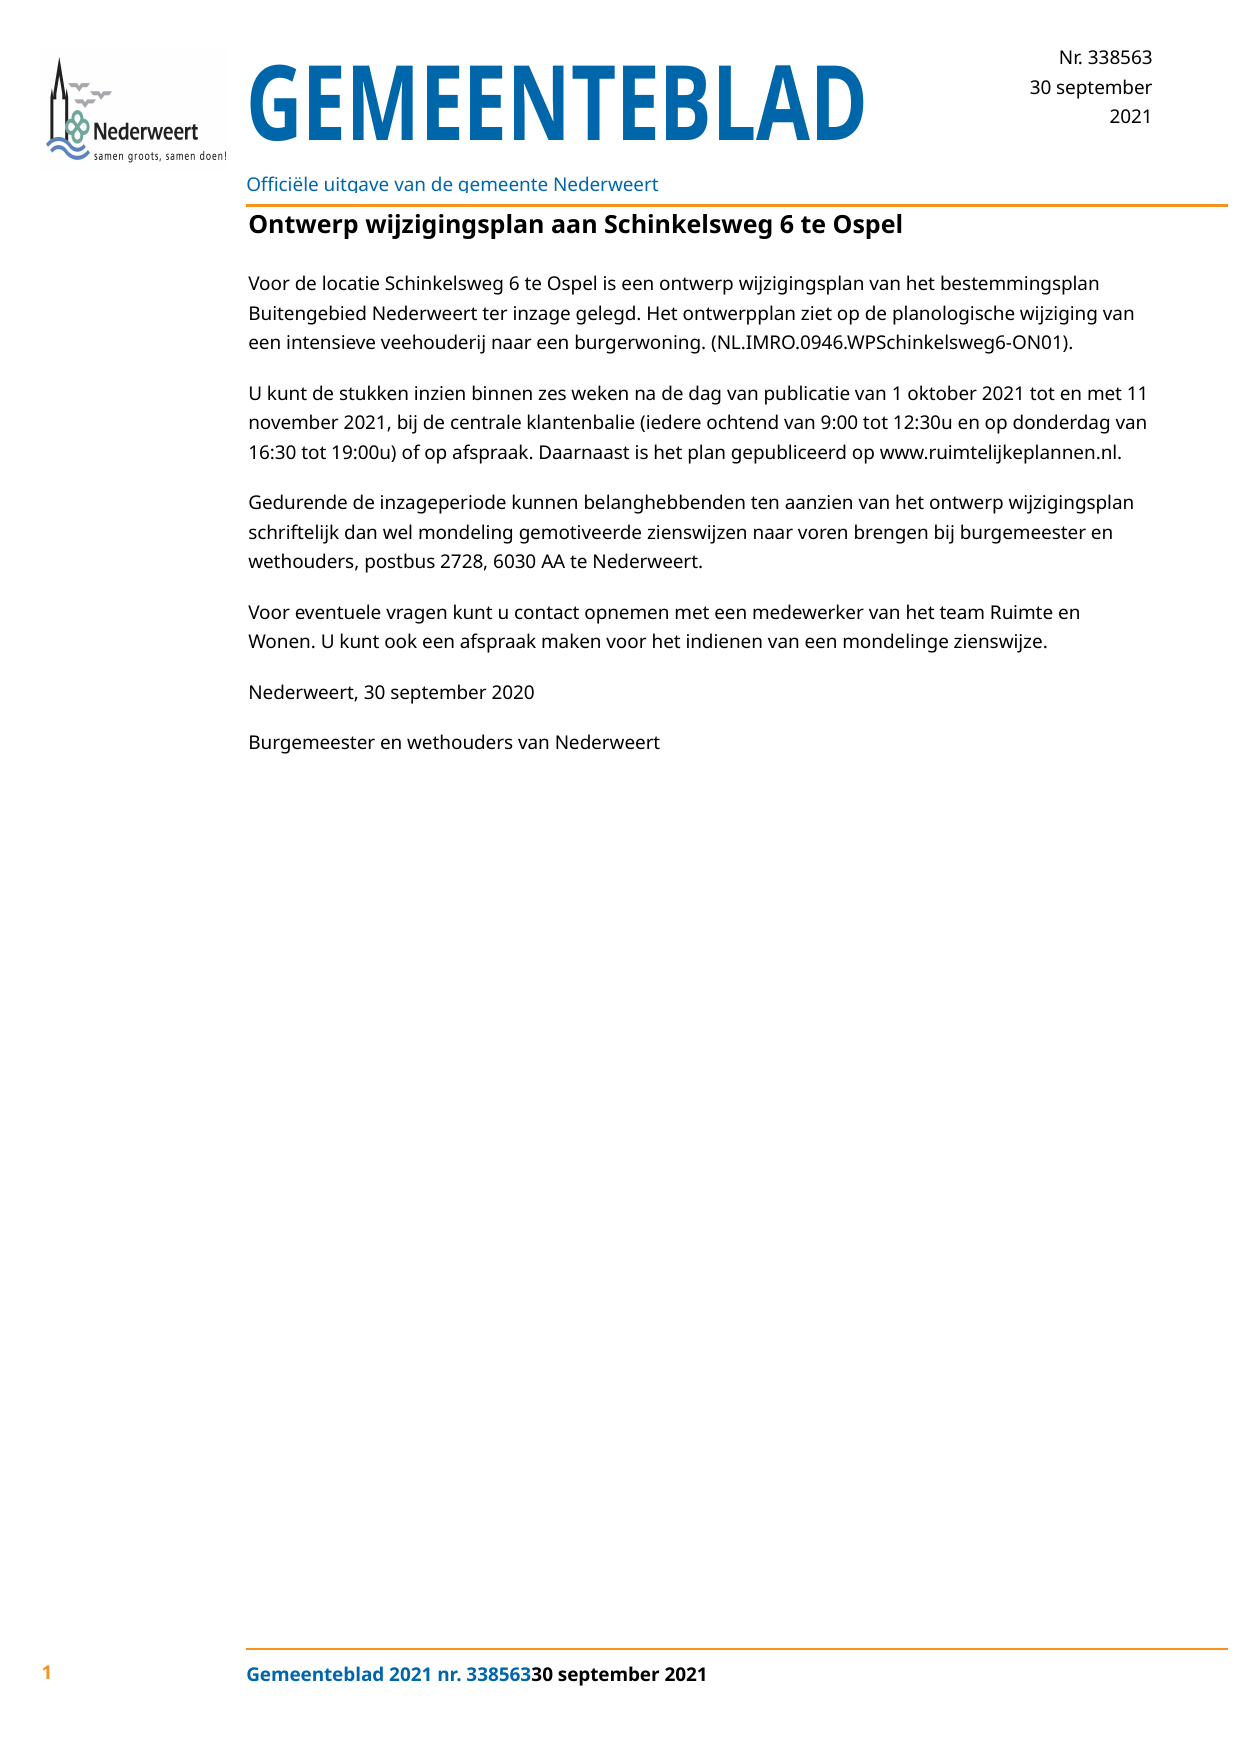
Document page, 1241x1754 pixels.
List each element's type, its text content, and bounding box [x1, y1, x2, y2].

text Burgemeester en wethouders van Nederweert [248, 729, 1152, 755]
text Nederweert, 30 september 2020 [248, 679, 1152, 705]
picture [41, 47, 231, 172]
text Voor eventuele vragen kunt u contact opnemen met een medewerker van het team Ruimte en Wonen. U kunt ook een afspraak maken voor het indienen van een mondelinge zienswijze. [248, 599, 1152, 654]
text Gedurende de inzageperiode kunnen belanghebbenden ten aanzien van het ontwerp wijzigingsplan schriftelijk dan wel mondeling gemotiveerde zienswijzen naar voren brengen bij burgemeester en wethouders, postbus 2728, 6030 AA te Nederweert. [248, 489, 1152, 574]
text Ontwerp wijzigingsplan aan Schinkelsweg 6 te Ospel [248, 207, 1152, 241]
text Voor de locatie Schinkelsweg 6 te Ospel is een ontwerp wijzigingsplan van het bestemmingsplan Buitengebied Nederweert ter inzage gelegd. Het ontwerpplan ziet op de planologische wijziging van een intensieve veehouderij naar een burgerwoning. (NL.IMRO.0946.WPSchinkelsweg6-ON01). [248, 270, 1152, 355]
text U kunt de stukken inzien binnen zes weken na de dag van publicatie van 1 oktober 2021 tot en met 11 november 2021, bij de centrale klantenbalie (iedere ochtend van 9:00 tot 12:30u en op donderdag van 16:30 tot 19:00u) of op afspraak. Daarnaast is het plan gepubliceerd op www.ruimtelijkeplannen.nl. [248, 380, 1152, 465]
